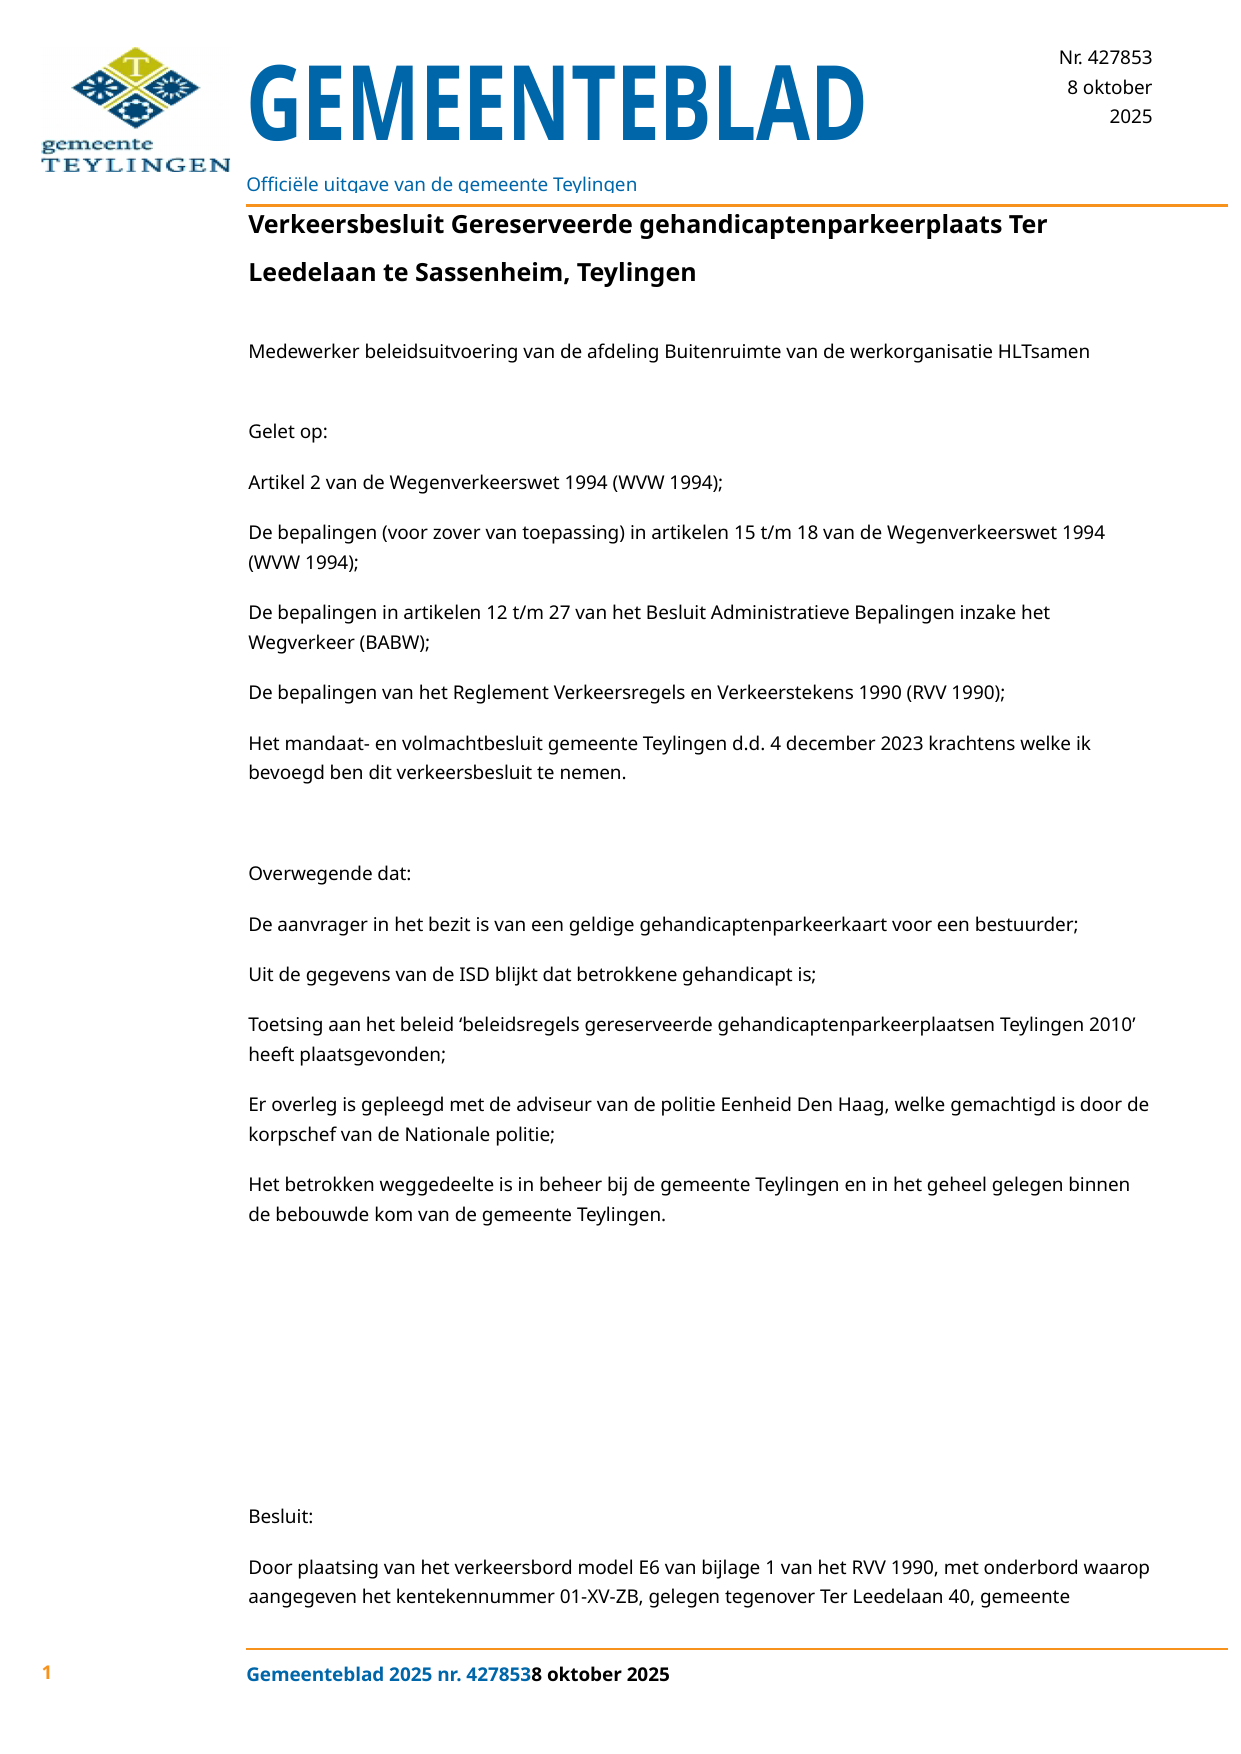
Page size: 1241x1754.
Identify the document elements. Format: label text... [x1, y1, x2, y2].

text Verkeersbesluit Gereserveerde gehandicaptenparkeerplaats Ter Leedelaan te Sassenheim, Teylingen [248, 207, 1152, 288]
text Er overleg is gepleegd met de adviseur van de politie Eenheid Den Haag, welke gemachtigd is door de korpschef van de Nationale politie; [248, 1092, 1152, 1147]
text Artikel 2 van de Wegenverkeerswet 1994 (WVW 1994); [248, 469, 1152, 495]
text Besluit: [248, 1504, 1152, 1529]
text Toetsing aan het beleid ‘beleidsregels gereserveerde gehandicaptenparkeerplaatsen Teylingen 2010’ heeft plaatsgevonden; [248, 1012, 1152, 1067]
text Overwegende dat: [248, 860, 1152, 886]
text Uit de gegevens van de ISD blijkt dat betrokkene gehandicapt is; [248, 961, 1152, 987]
text Door plaatsing van het verkeersbord model E6 van bijlage 1 van het RVV 1990, met onderbord waarop aangegeven het kentekennummer 01-XV-ZB, gelegen tegenover Ter Leedelaan 40, gemeente [248, 1554, 1152, 1609]
text De bepalingen in artikelen 12 t/m 27 van het Besluit Administratieve Bepalingen inzake het Wegverkeer (BABW); [248, 599, 1152, 655]
text De bepalingen (voor zover van toepassing) in artikelen 15 t/m 18 van de Wegenverkeerswet 1994 (WVW 1994); [248, 519, 1152, 575]
text De aanvrager in het bezit is van een geldige gehandicaptenparkeerkaart voor een bestuurder; [248, 911, 1152, 936]
text Het betrokken weggedeelte is in beheer bij de gemeente Teylingen en in het geheel gelegen binnen de bebouwde kom van de gemeente Teylingen. [248, 1172, 1152, 1227]
text Medewerker beleidsuitvoering van de afdeling Buitenruimte van de werkorganisatie HLTsamen [248, 339, 1152, 364]
text Gelet op: [248, 419, 1152, 444]
picture [41, 47, 231, 172]
text Het mandaat- en volmachtbesluit gemeente Teylingen d.d. 4 december 2023 krachtens welke ik bevoegd ben dit verkeersbesluit te nemen. [248, 730, 1152, 785]
text De bepalingen van het Reglement Verkeersregels en Verkeerstekens 1990 (RVV 1990); [248, 679, 1152, 705]
